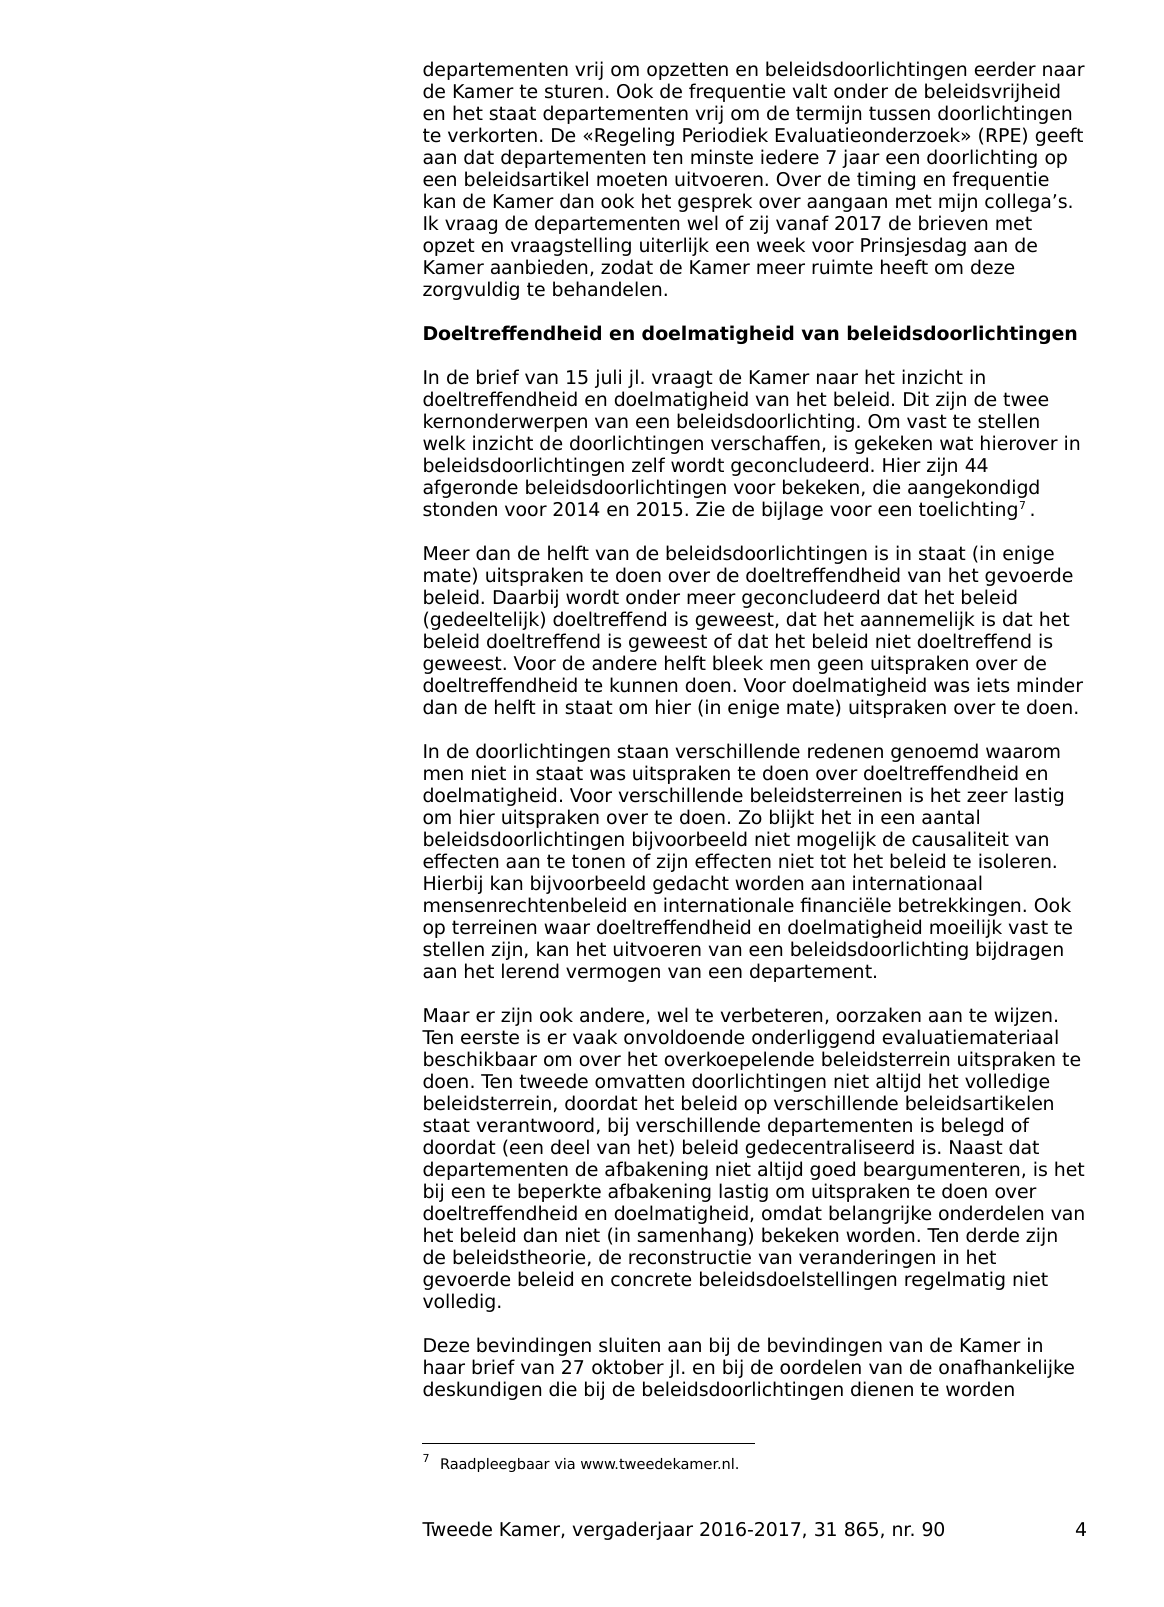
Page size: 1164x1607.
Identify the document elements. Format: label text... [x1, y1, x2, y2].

subtitle Doeltreffendheid en doelmatigheid van beleidsdoorlichtingen [422, 323, 1087, 345]
text Raadpleegbaar via www.tweedekamer.nl. [422, 1452, 1087, 1474]
text departementen vrij om opzetten en beleidsdoorlichtingen eerder naar de Kamer te sturen. Ook de frequentie valt onder de beleidsvrijheid en het staat departementen vrij om de termijn tussen doorlichtingen te verkorten. De «Regeling Periodiek Evaluatieonderzoek» (RPE) geeft aan dat departementen ten minste iedere 7 jaar een doorlichting op een beleidsartikel moeten uitvoeren. Over de timing en frequentie kan de Kamer dan ook het gesprek over aangaan met mijn collega’s. Ik vraag de departementen wel of zij vanaf 2017 de brieven met opzet en vraagstelling uiterlijk een week voor Prinsjesdag aan de Kamer aanbieden, zodat de Kamer meer ruimte heeft om deze zorgvuldig te behandelen. [422, 59, 1087, 301]
text In de doorlichtingen staan verschillende redenen genoemd waarom men niet in staat was uitspraken te doen over doeltreffendheid en doelmatigheid. Voor verschillende beleidsterreinen is het zeer lastig om hier uitspraken over te doen. Zo blijkt het in een aantal beleidsdoorlichtingen bijvoorbeeld niet mogelijk de causaliteit van effecten aan te tonen of zijn effecten niet tot het beleid te isoleren. Hierbij kan bijvoorbeeld gedacht worden aan internationaal mensenrechtenbeleid en internationale financiële betrekkingen. Ook op terreinen waar doeltreffendheid en doelmatigheid moeilijk vast te stellen zijn, kan het uitvoeren van een beleidsdoorlichting bijdragen aan het lerend vermogen van een departement. [422, 741, 1087, 983]
text Maar er zijn ook andere, wel te verbeteren, oorzaken aan te wijzen. Ten eerste is er vaak onvoldoende onderliggend evaluatiemateriaal beschikbaar om over het overkoepelende beleidsterrein uitspraken te doen. Ten tweede omvatten doorlichtingen niet altijd het volledige beleidsterrein, doordat het beleid op verschillende beleidsartikelen staat verantwoord, bij verschillende departementen is belegd of doordat (een deel van het) beleid gedecentraliseerd is. Naast dat departementen de afbakening niet altijd goed beargumenteren, is het bij een te beperkte afbakening lastig om uitspraken te doen over doeltreffendheid en doelmatigheid, omdat belangrijke onderdelen van het beleid dan niet (in samenhang) bekeken worden. Ten derde zijn de beleidstheorie, de reconstructie van veranderingen in het gevoerde beleid en concrete beleidsdoelstellingen regelmatig niet volledig. [422, 1005, 1087, 1313]
text Meer dan de helft van de beleidsdoorlichtingen is in staat (in enige mate) uitspraken te doen over de doeltreffendheid van het gevoerde beleid. Daarbij wordt onder meer geconcludeerd dat het beleid (gedeeltelijk) doeltreffend is geweest, dat het aannemelijk is dat het beleid doeltreffend is geweest of dat het beleid niet doeltreffend is geweest. Voor de andere helft bleek men geen uitspraken over de doeltreffendheid te kunnen doen. Voor doelmatigheid was iets minder dan de helft in staat om hier (in enige mate) uitspraken over te doen. [422, 543, 1087, 719]
text In de brief van 15 juli jl. vraagt de Kamer naar het inzicht in doeltreffendheid en doelmatigheid van het beleid. Dit zijn de twee kernonderwerpen van een beleidsdoorlichting. Om vast te stellen welk inzicht de doorlichtingen verschaffen, is gekeken wat hierover in beleidsdoorlichtingen zelf wordt geconcludeerd. Hier zijn 44 afgeronde beleidsdoorlichtingen voor bekeken, die aangekondigd stonden voor 2014 en 2015. Zie de bijlage voor een toelichting. [422, 367, 1087, 521]
text Deze bevindingen sluiten aan bij de bevindingen van de Kamer in haar brief van 27 oktober jl. en bij de oordelen van de onafhankelijke deskundigen die bij de beleidsdoorlichtingen dienen te worden [422, 1335, 1087, 1401]
